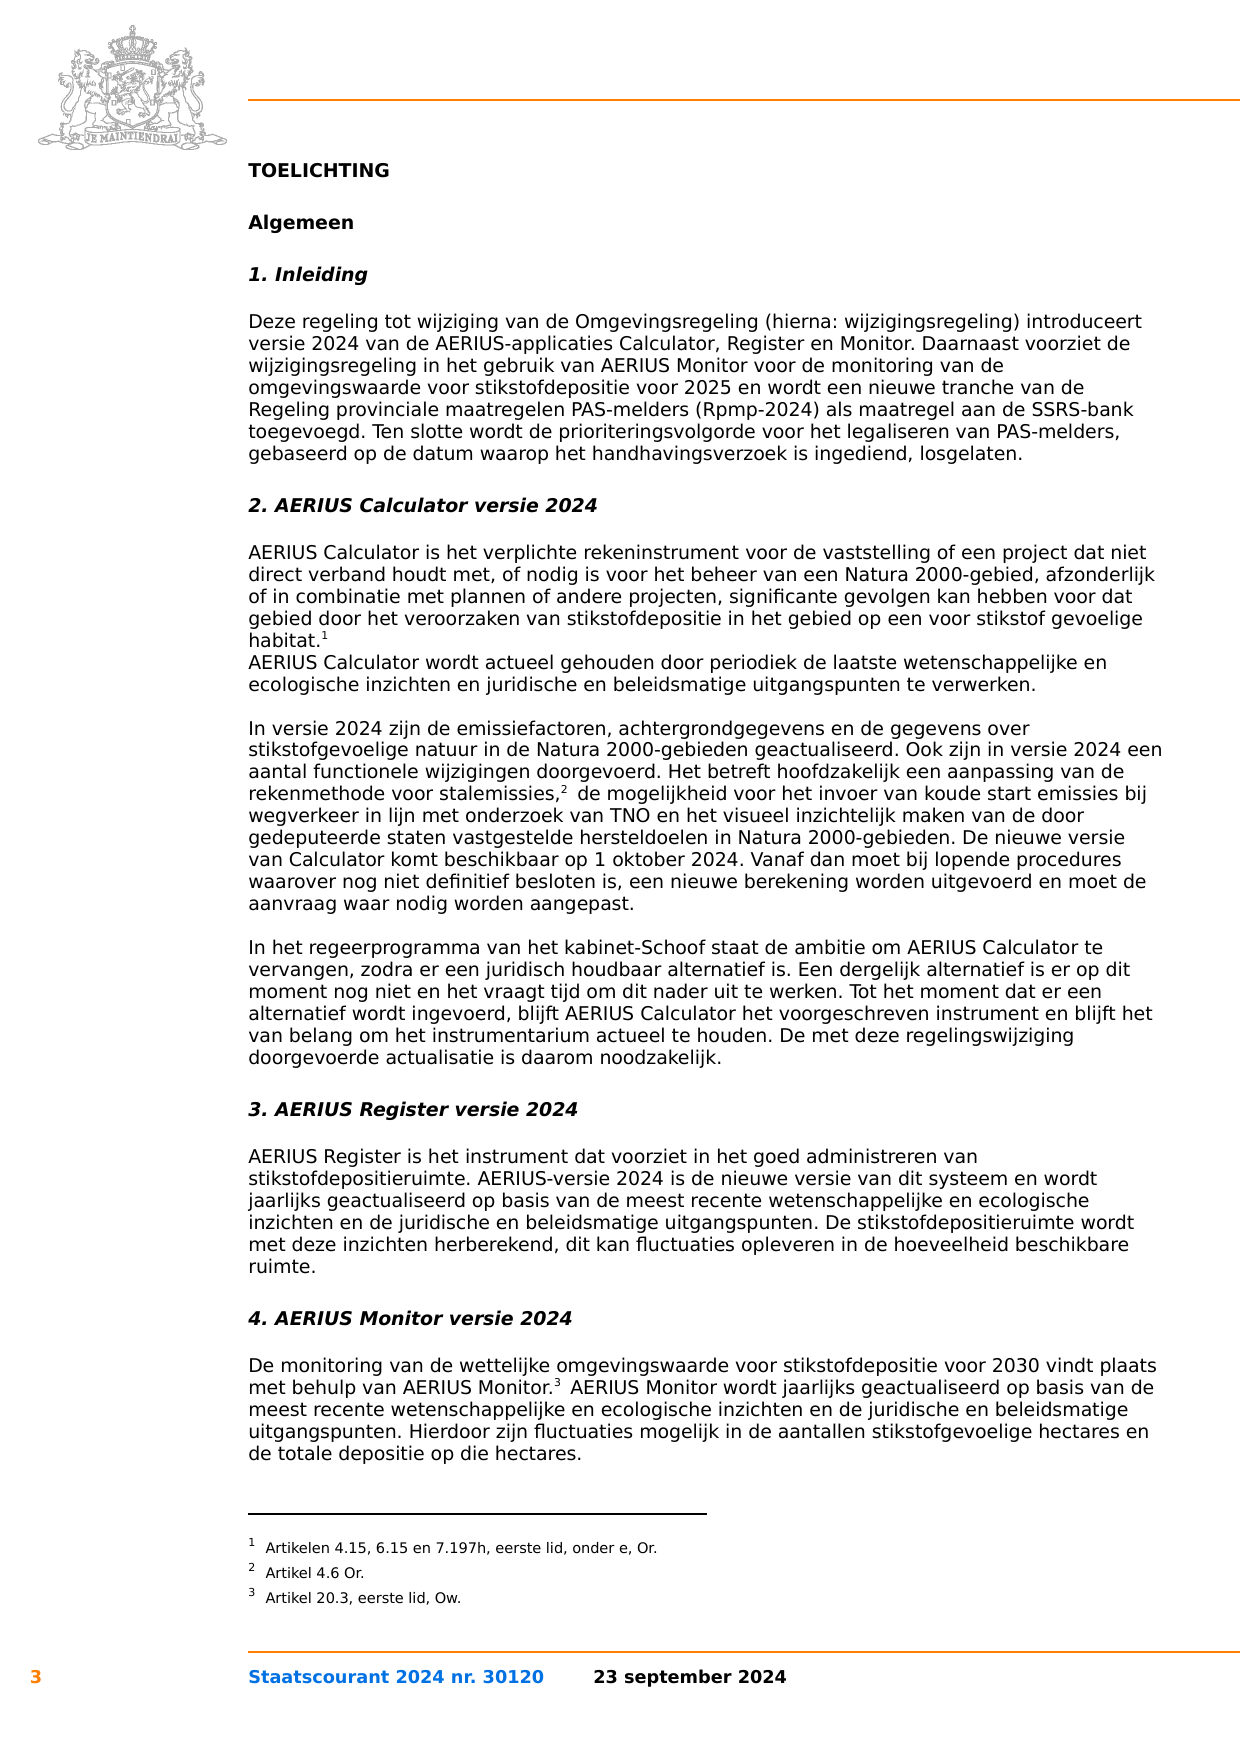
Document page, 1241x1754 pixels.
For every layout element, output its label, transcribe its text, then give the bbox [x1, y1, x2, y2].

subtitle TOELICHTING [248, 160, 1163, 182]
text AERIUS Calculator wordt actueel gehouden door periodiek de laatste wetenschappelijke en ecologische inzichten en juridische en beleidsmatige uitgangspunten te verwerken. [248, 652, 1163, 696]
text Artikelen 4.15, 6.15 en 7.197h, eerste lid, onder e, Or. [248, 1536, 1163, 1558]
subtitle 3. AERIUS Register versie 2024 [248, 1099, 1163, 1121]
text Deze regeling tot wijziging van de Omgevingsregeling (hierna: wijzigingsregeling) introduceert versie 2024 van de AERIUS-applicaties Calculator, Register en Monitor. Daarnaast voorziet de wijzigingsregeling in het gebruik van AERIUS Monitor voor de monitoring van de omgevingswaarde voor stikstofdepositie voor 2025 en wordt een nieuwe tranche van de Regeling provinciale maatregelen PAS-melders (Rpmp-2024) als maatregel aan de SSRS-bank toegevoegd. Ten slotte wordt de prioriteringsvolgorde voor het legaliseren van PAS-melders, gebaseerd op de datum waarop het handhavingsverzoek is ingediend, losgelaten. [248, 311, 1163, 465]
text Artikel 20.3, eerste lid, Ow. [248, 1586, 1163, 1608]
text In het regeerprogramma van het kabinet-Schoof staat de ambitie om AERIUS Calculator te vervangen, zodra er een juridisch houdbaar alternatief is. Een dergelijk alternatief is er op dit moment nog niet en het vraagt tijd om dit nader uit te werken. Tot het moment dat er een alternatief wordt ingevoerd, blijft AERIUS Calculator het voorgeschreven instrument en blijft het van belang om het instrumentarium actueel te houden. De met deze regelingswijziging doorgevoerde actualisatie is daarom noodzakelijk. [248, 937, 1163, 1069]
text AERIUS Register is het instrument dat voorziet in het goed administreren van stikstofdepositieruimte. AERIUS-versie 2024 is de nieuwe versie van dit systeem en wordt jaarlijks geactualiseerd op basis van de meest recente wetenschappelijke en ecologische inzichten en de juridische en beleidsmatige uitgangspunten. De stikstofdepositieruimte wordt met deze inzichten herberekend, dit kan fluctuaties opleveren in de hoeveelheid beschikbare ruimte. [248, 1146, 1163, 1278]
subtitle 1. Inleiding [248, 264, 1163, 286]
subtitle 2. AERIUS Calculator versie 2024 [248, 495, 1163, 517]
subtitle Algemeen [248, 212, 1163, 234]
text In versie 2024 zijn de emissiefactoren, achtergrondgegevens en de gegevens over stikstofgevoelige natuur in de Natura 2000-gebieden geactualiseerd. Ook zijn in versie 2024 een aantal functionele wijzigingen doorgevoerd. Het betreft hoofdzakelijk een aanpassing van de rekenmethode voor stalemissies, de mogelijkheid voor het invoer van koude start emissies bij wegverkeer in lijn met onderzoek van TNO en het visueel inzichtelijk maken van de door gedeputeerde staten vastgestelde hersteldoelen in Natura 2000-gebieden. De nieuwe versie van Calculator komt beschikbaar op 1 oktober 2024. Vanaf dan moet bij lopende procedures waarover nog niet definitief besloten is, een nieuwe berekening worden uitgevoerd en moet de aanvraag waar nodig worden aangepast. [248, 717, 1163, 915]
text Artikel 4.6 Or. [248, 1561, 1163, 1583]
picture [38, 25, 227, 150]
subtitle 4. AERIUS Monitor versie 2024 [248, 1308, 1163, 1330]
text De monitoring van de wettelijke omgevingswaarde voor stikstofdepositie voor 2030 vindt plaats met behulp van AERIUS Monitor. AERIUS Monitor wordt jaarlijks geactualiseerd op basis van de meest recente wetenschappelijke en ecologische inzichten en de juridische en beleidsmatige uitgangspunten. Hierdoor zijn fluctuaties mogelijk in de aantallen stikstofgevoelige hectares en de totale depositie op die hectares. [248, 1355, 1163, 1465]
text AERIUS Calculator is het verplichte rekeninstrument voor de vaststelling of een project dat niet direct verband houdt met, of nodig is voor het beheer van een Natura 2000-gebied, afzonderlijk of in combinatie met plannen of andere projecten, significante gevolgen kan hebben voor dat gebied door het veroorzaken van stikstofdepositie in het gebied op een voor stikstof gevoelige habitat. [248, 542, 1163, 652]
